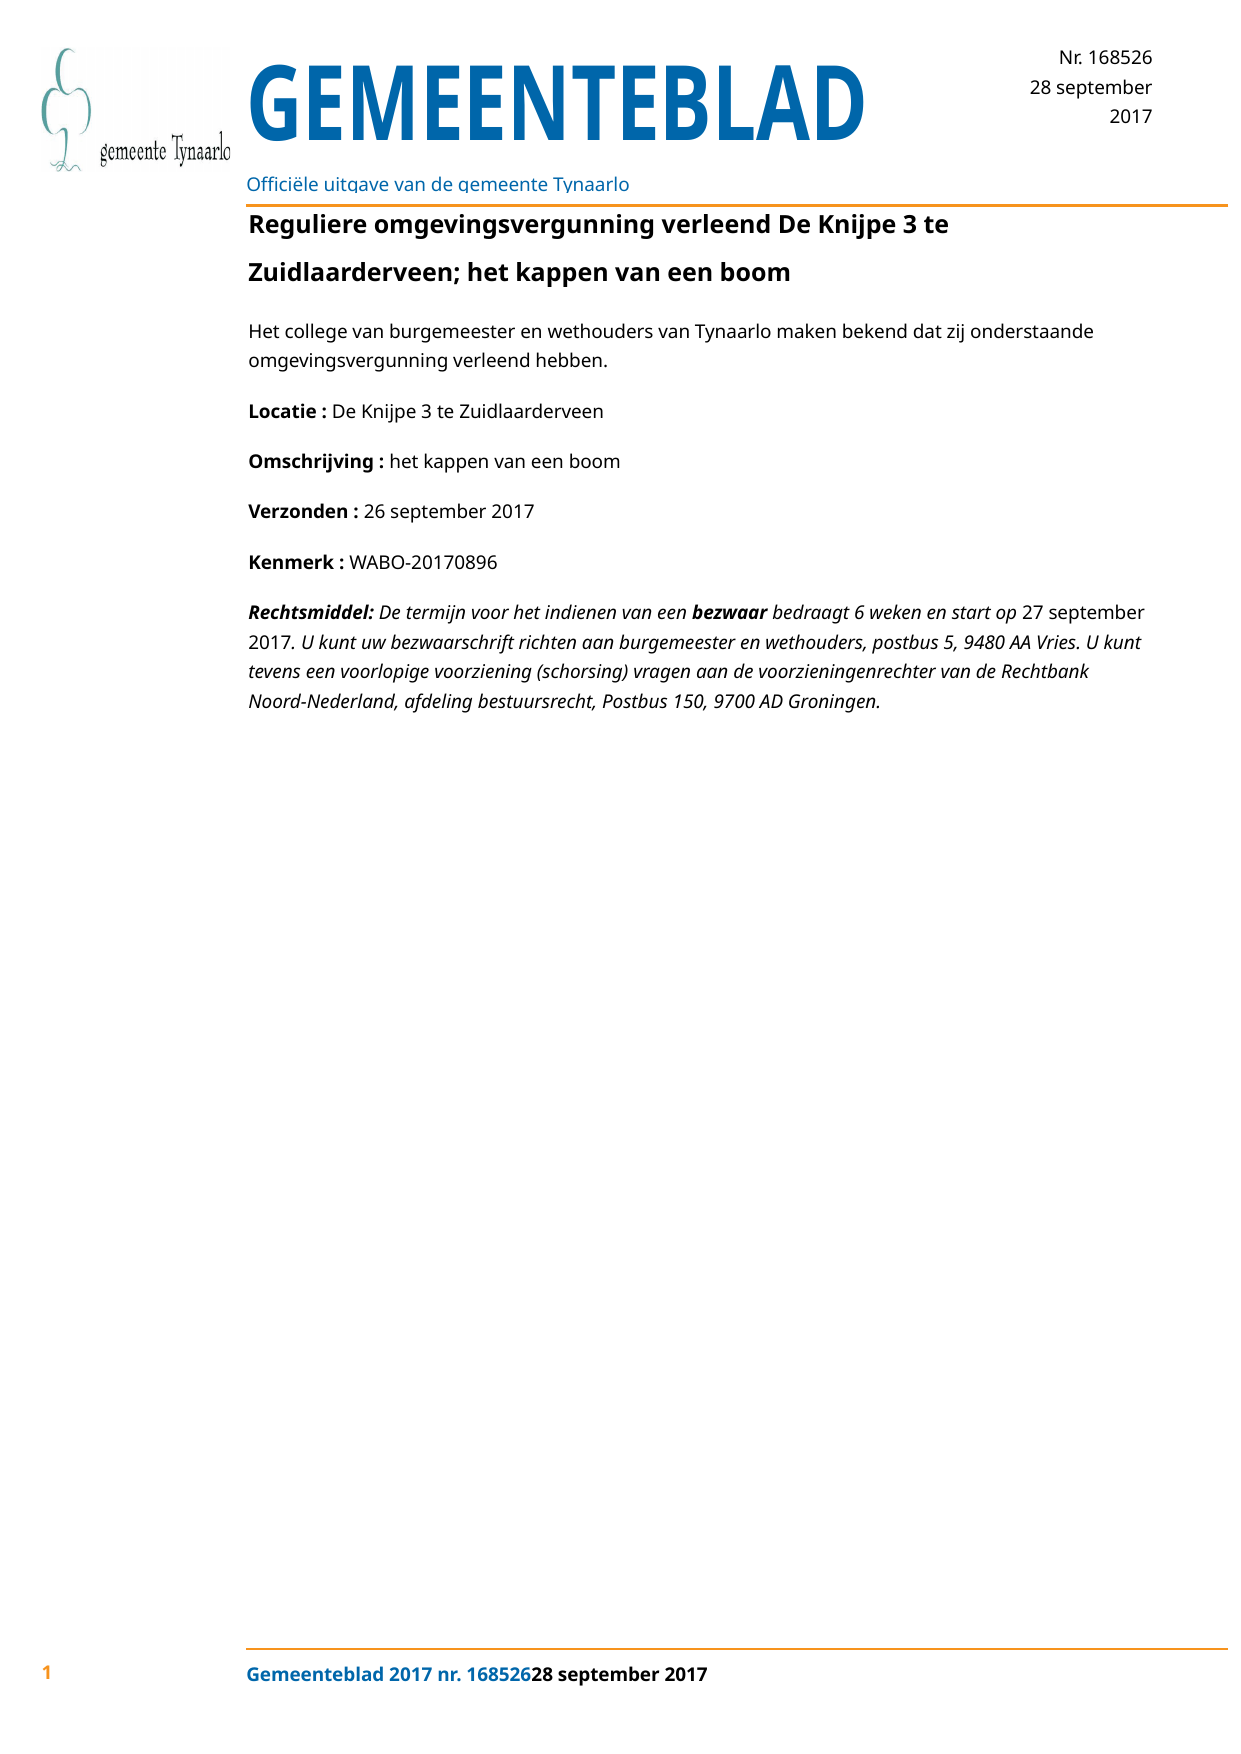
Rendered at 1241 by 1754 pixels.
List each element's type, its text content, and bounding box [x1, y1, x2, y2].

text Locatie : De Knijpe 3 te Zuidlaarderveen [248, 398, 1152, 424]
picture [41, 47, 231, 172]
text Reguliere omgevingsvergunning verleend De Knijpe 3 te Zuidlaarderveen; het kappen van een boom [248, 207, 1152, 288]
text Kenmerk : WABO-20170896 [248, 549, 1152, 575]
text Rechtsmiddel: De termijn voor het indienen van een bezwaar bedraagt 6 weken en start op 27 september 2017. U kunt uw bezwaarschrift richten aan burgemeester en wethouders, postbus 5, 9480 AA Vries. U kunt tevens een voorlopige voorziening (schorsing) vragen aan de voorzieningenrechter van de Rechtbank Noord-Nederland, afdeling bestuursrecht, Postbus 150, 9700 AD Groningen. [248, 599, 1152, 714]
text Verzonden : 26 september 2017 [248, 499, 1152, 524]
text Het college van burgemeester en wethouders van Tynaarlo maken bekend dat zij onderstaande omgevingsvergunning verleend hebben. [248, 318, 1152, 373]
text Omschrijving : het kappen van een boom [248, 448, 1152, 474]
